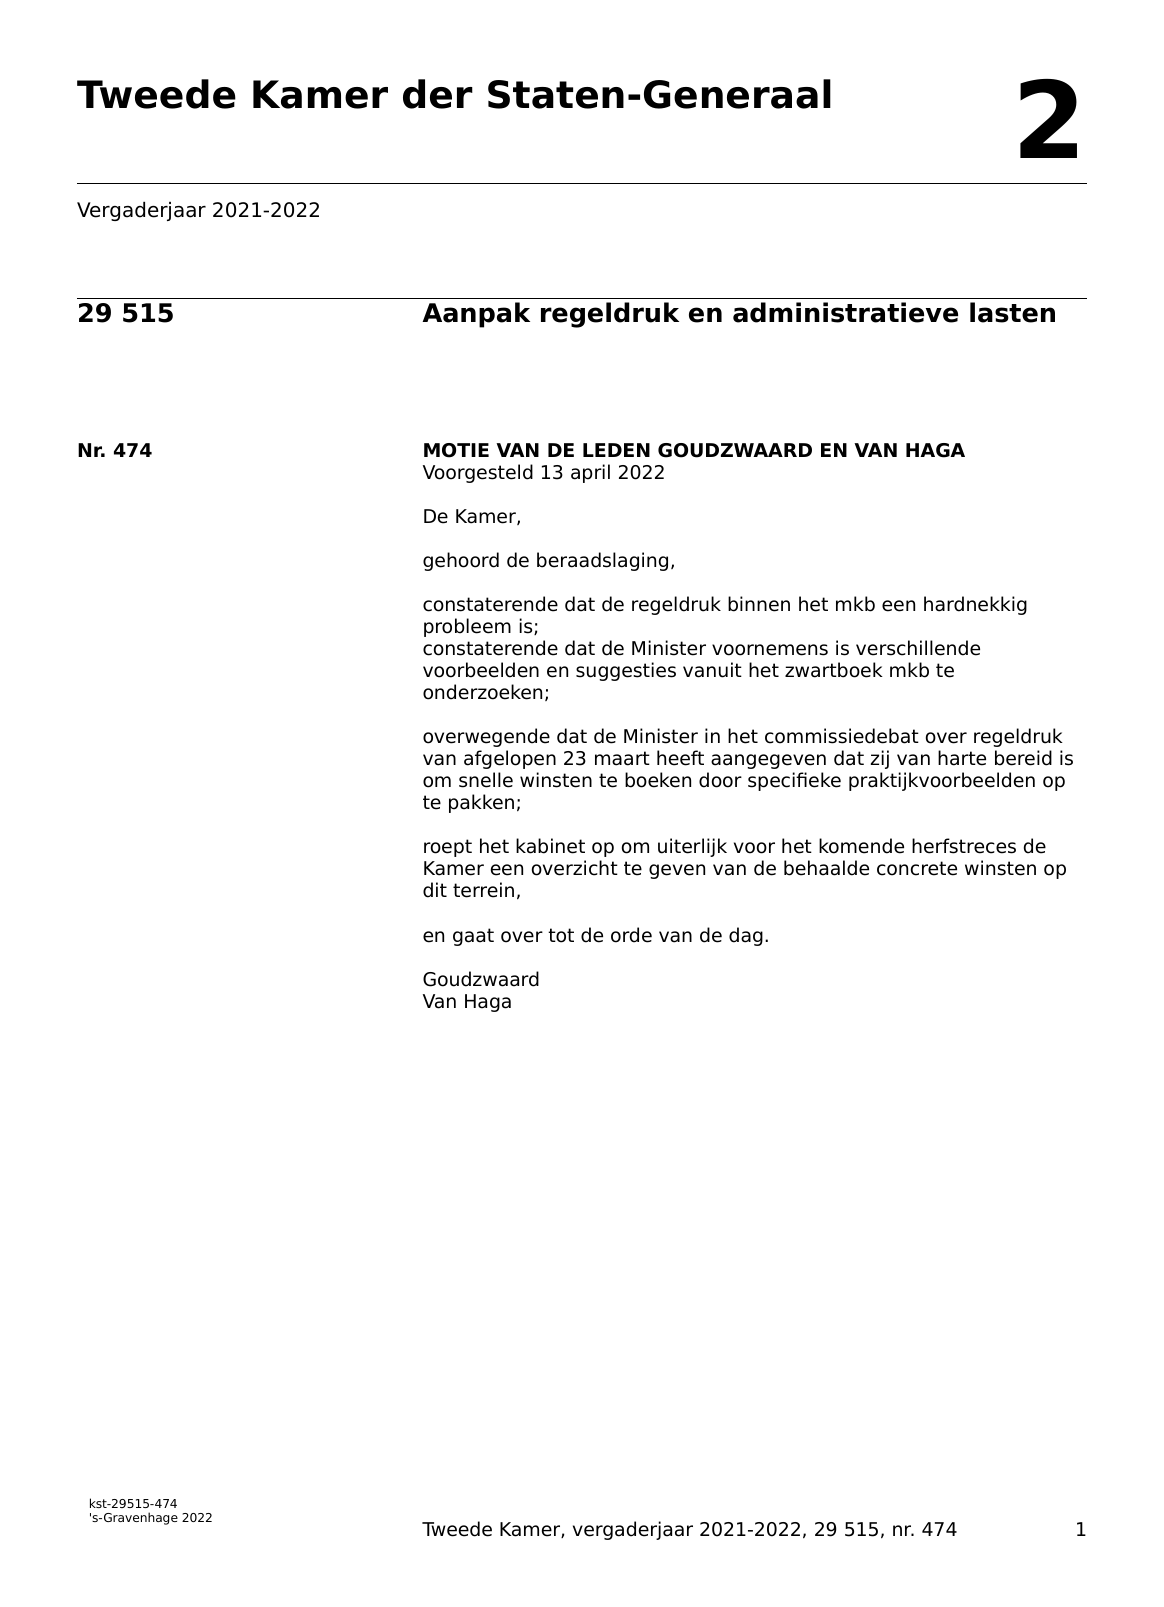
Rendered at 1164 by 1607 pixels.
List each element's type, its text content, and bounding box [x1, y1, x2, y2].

subtitle 29 515 Aanpak regeldruk en administratieve lasten [77, 299, 1087, 329]
text Van Haga [422, 991, 1087, 1013]
text kst-29515-474 [88, 1497, 323, 1511]
text 's-Gravenhage 2022 [88, 1511, 323, 1525]
text roept het kabinet op om uiterlijk voor het komende herfstreces de Kamer een overzicht te geven van de behaalde concrete winsten op dit terrein, [422, 836, 1087, 902]
text De Kamer, [422, 506, 1087, 528]
table_cell Vergaderjaar 2021-2022 [77, 184, 1087, 298]
text gehoord de beraadslaging, [422, 550, 1087, 572]
text overwegende dat de Minister in het commissiedebat over regeldruk van afgelopen 23 maart heeft aangegeven dat zij van harte bereid is om snelle winsten te boeken door specifieke praktijkvoorbeelden op te pakken; [422, 726, 1087, 814]
text constaterende dat de Minister voornemens is verschillende voorbeelden en suggesties vanuit het zwartboek mkb te onderzoeken; [422, 638, 1087, 704]
text Voorgesteld 13 april 2022 [422, 462, 1087, 484]
table_header 2 [886, 59, 1087, 183]
text en gaat over tot de orde van de dag. [422, 924, 1087, 946]
subtitle Nr. 474 MOTIE VAN DE LEDEN GOUDZWAARD EN VAN HAGA [77, 440, 1087, 462]
text Goudzwaard [422, 969, 1087, 991]
table_header Tweede Kamer der Staten-Generaal [77, 59, 886, 183]
text constaterende dat de regeldruk binnen het mkb een hardnekkig probleem is; [422, 594, 1087, 638]
